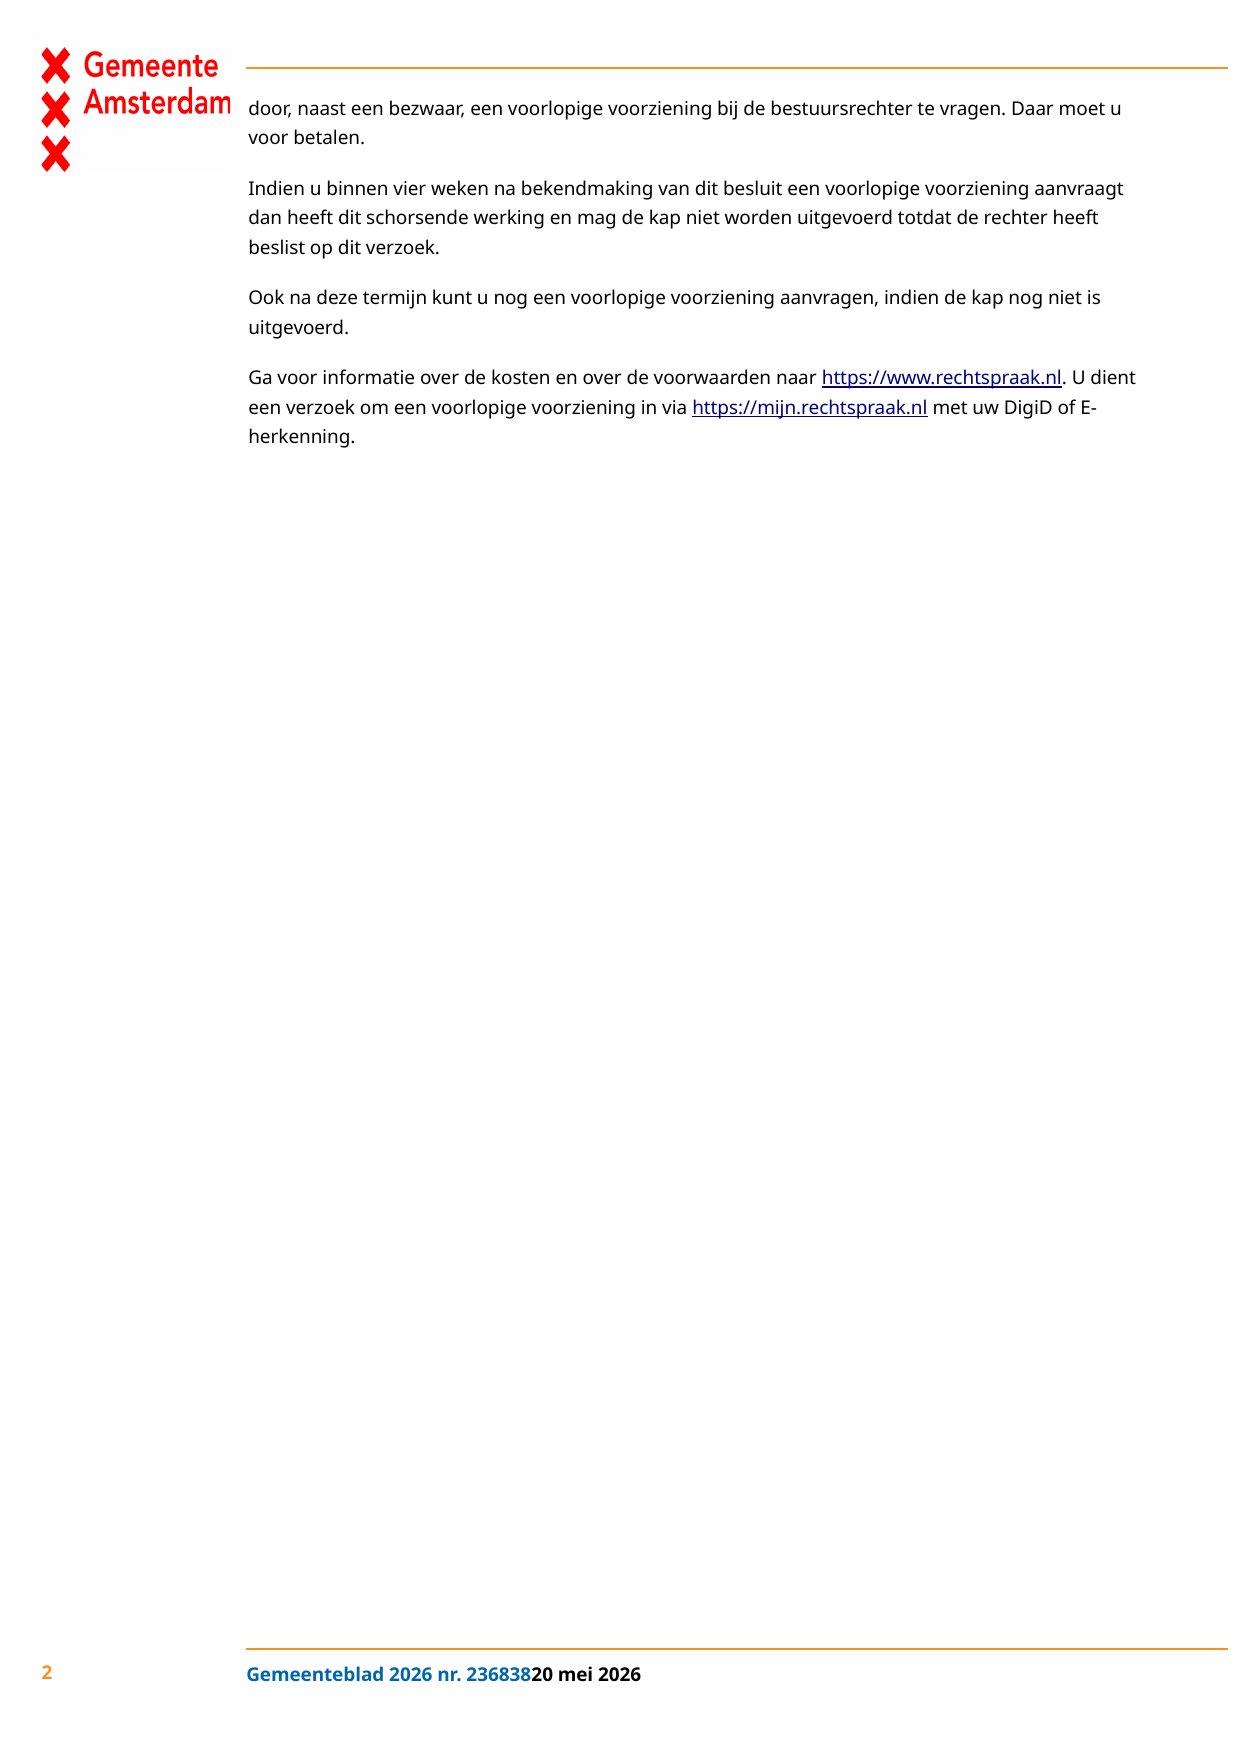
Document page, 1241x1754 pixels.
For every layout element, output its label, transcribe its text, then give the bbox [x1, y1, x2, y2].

text Ook na deze termijn kunt u nog een voorlopige voorziening aanvragen, indien de kap nog niet is uitgevoerd. [248, 284, 1152, 340]
picture [41, 47, 231, 172]
text Ga voor informatie over de kosten en over de voorwaarden naar https://www.rechtspraak.nl. U dient een verzoek om een voorlopige voorziening in via https://mijn.rechtspraak.nl met uw DigiD of E-herkenning. [248, 364, 1152, 449]
text door, naast een bezwaar, een voorlopige voorziening bij de bestuursrechter te vragen. Daar moet u voor betalen. [248, 95, 1152, 150]
text Indien u binnen vier weken na bekendmaking van dit besluit een voorlopige voorziening aanvraagt dan heeft dit schorsende werking en mag de kap niet worden uitgevoerd totdat de rechter heeft beslist op dit verzoek. [248, 175, 1152, 260]
